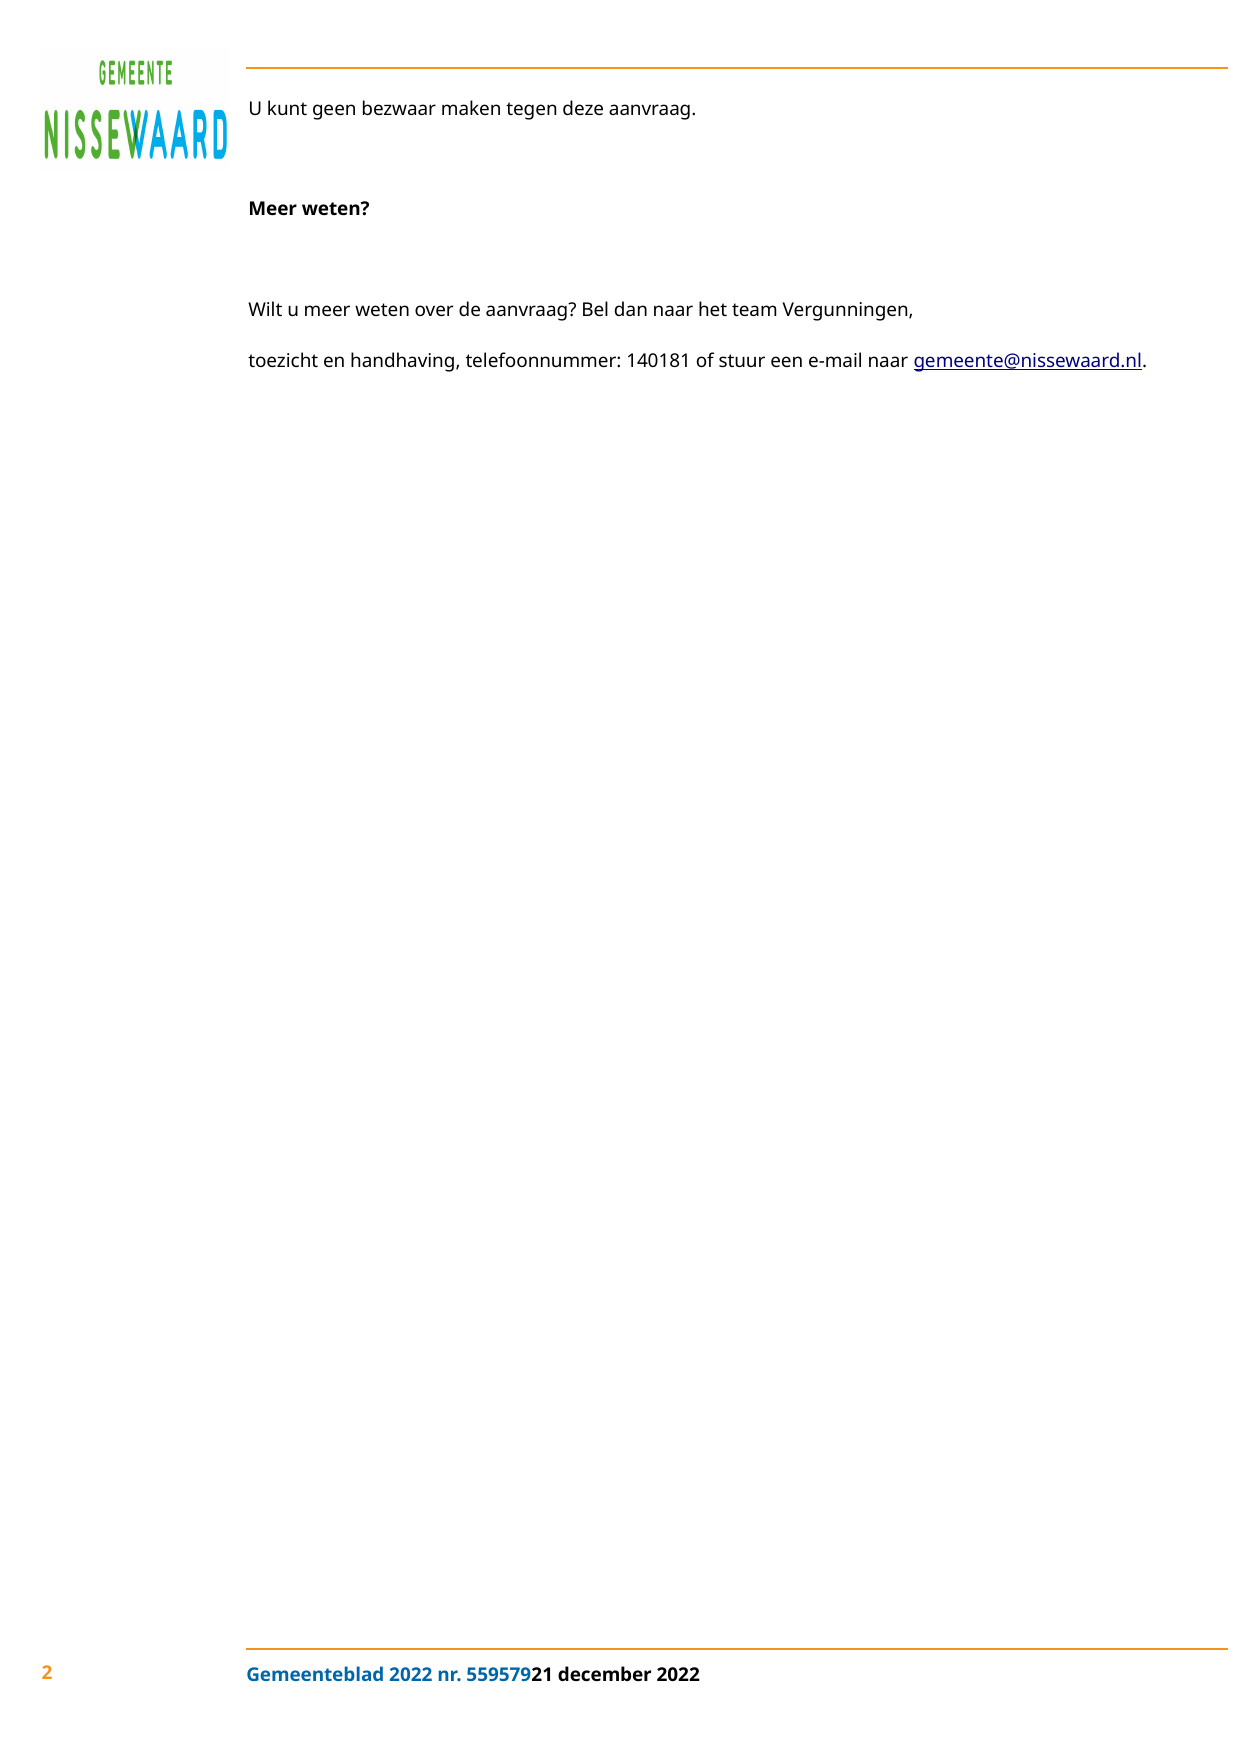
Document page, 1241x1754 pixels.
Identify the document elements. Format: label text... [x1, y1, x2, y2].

text toezicht en handhaving, telefoonnummer: 140181 of stuur een e-mail naar gemeente@nissewaard.nl. [248, 347, 1152, 373]
text Wilt u meer weten over de aanvraag? Bel dan naar het team Vergunningen, [248, 296, 1152, 322]
text U kunt geen bezwaar maken tegen deze aanvraag. [248, 95, 1152, 121]
picture [41, 47, 231, 172]
text Meer weten? [248, 196, 1152, 221]
